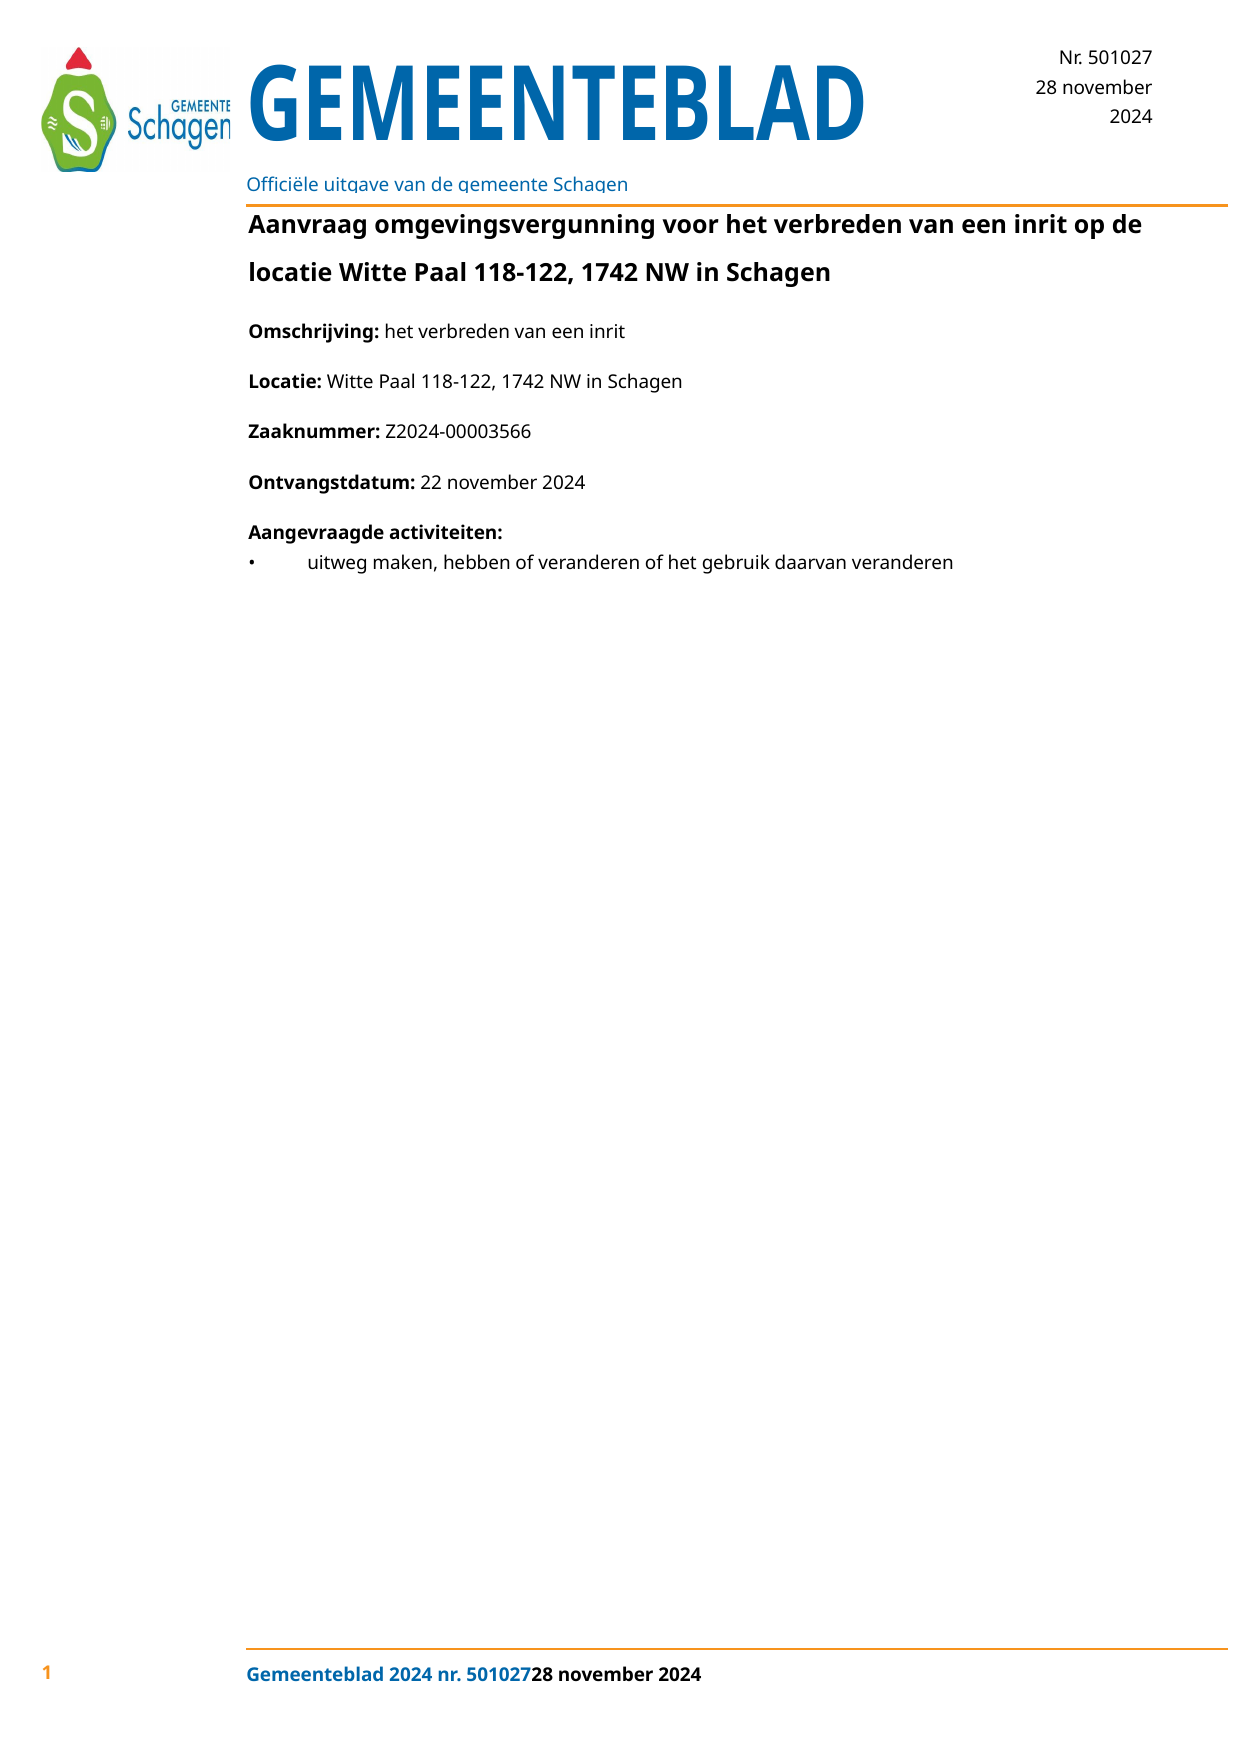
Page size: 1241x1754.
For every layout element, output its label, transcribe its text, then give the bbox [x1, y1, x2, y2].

text Aanvraag omgevingsvergunning voor het verbreden van een inrit op de locatie Witte Paal 118-122, 1742 NW in Schagen [248, 207, 1152, 288]
text Ontvangstdatum: 22 november 2024 [248, 469, 1152, 495]
list uitweg maken, hebben of veranderen of het gebruik daarvan veranderen [248, 549, 1152, 575]
text Zaaknummer: Z2024-00003566 [248, 419, 1152, 444]
text Aangevraagde activiteiten: [248, 519, 1152, 545]
text Locatie: Witte Paal 118-122, 1742 NW in Schagen [248, 368, 1152, 394]
picture [41, 47, 231, 172]
text Omschrijving: het verbreden van een inrit [248, 318, 1152, 344]
